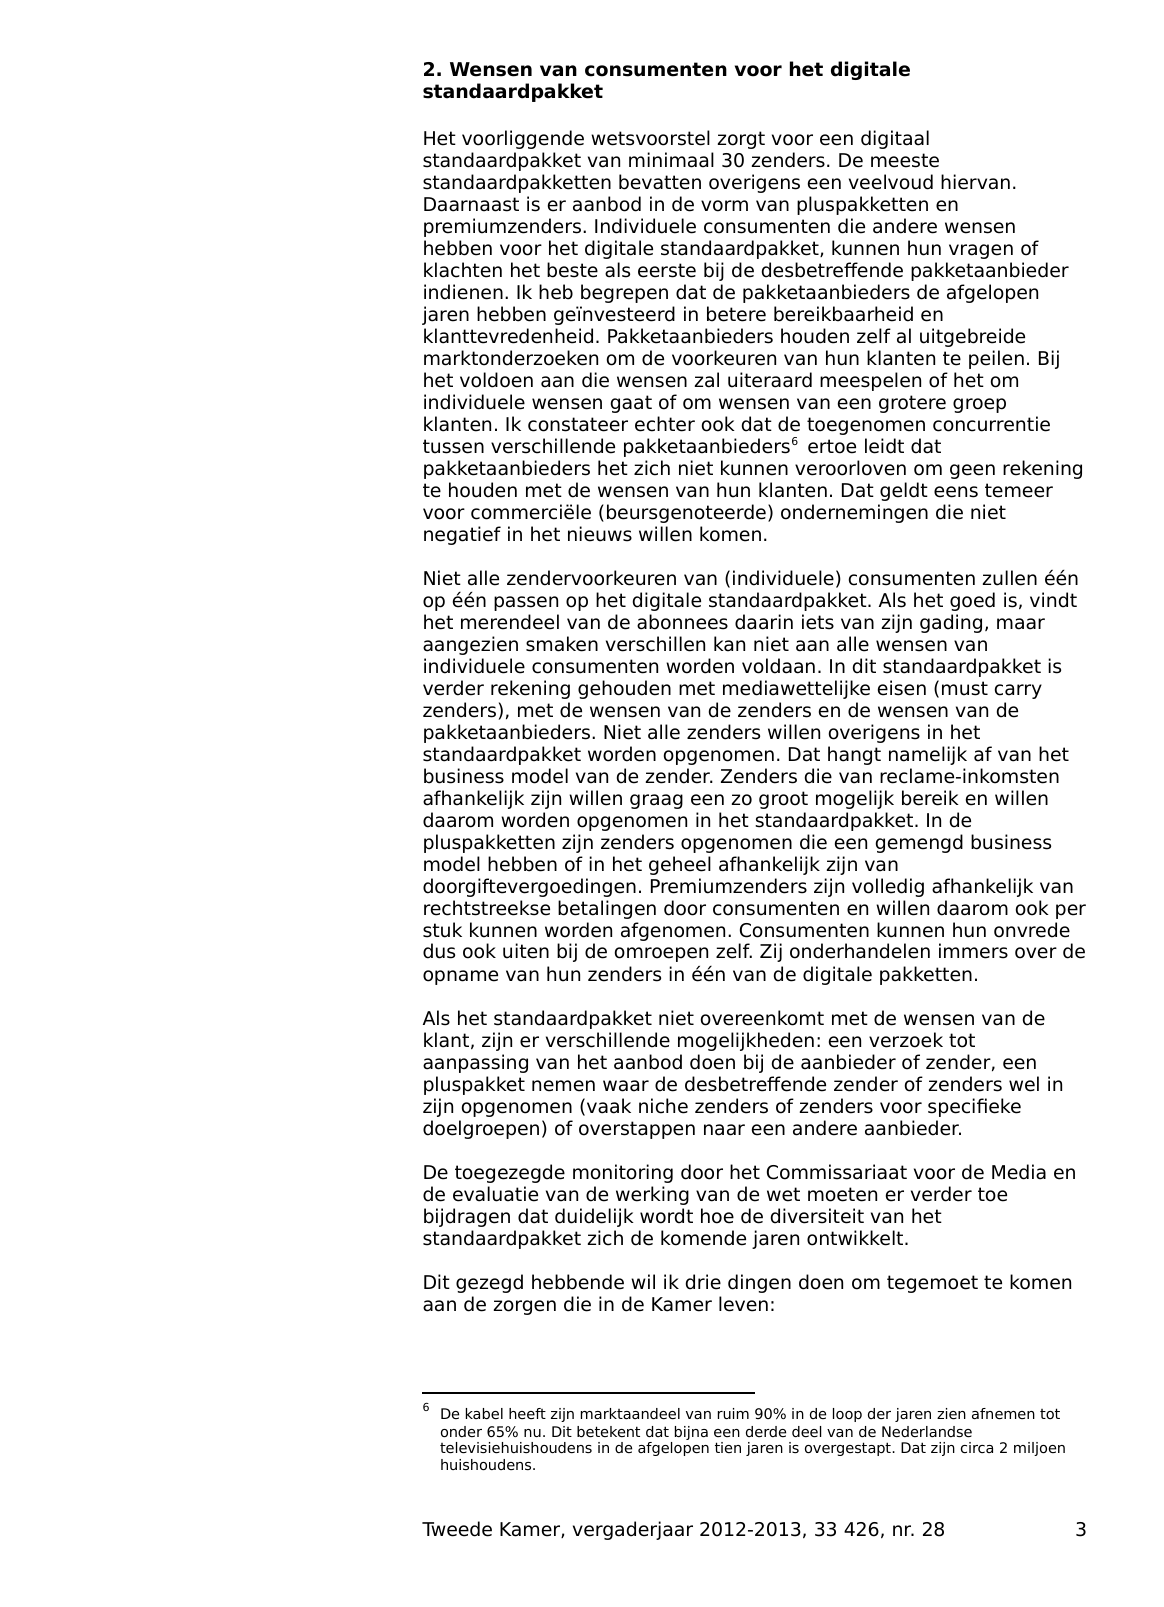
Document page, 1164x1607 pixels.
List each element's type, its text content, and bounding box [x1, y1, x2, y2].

text Niet alle zendervoorkeuren van (individuele) consumenten zullen één op één passen op het digitale standaardpakket. Als het goed is, vindt het merendeel van de abonnees daarin iets van zijn gading, maar aangezien smaken verschillen kan niet aan alle wensen van individuele consumenten worden voldaan. In dit standaardpakket is verder rekening gehouden met mediawettelijke eisen (must carry zenders), met de wensen van de zenders en de wensen van de pakketaanbieders. Niet alle zenders willen overigens in het standaardpakket worden opgenomen. Dat hangt namelijk af van het business model van de zender. Zenders die van reclame-inkomsten afhankelijk zijn willen graag een zo groot mogelijk bereik en willen daarom worden opgenomen in het standaardpakket. In de pluspakketten zijn zenders opgenomen die een gemengd business model hebben of in het geheel afhankelijk zijn van doorgiftevergoedingen. Premiumzenders zijn volledig afhankelijk van rechtstreekse betalingen door consumenten en willen daarom ook per stuk kunnen worden afgenomen. Consumenten kunnen hun onvrede dus ook uiten bij de omroepen zelf. Zij onderhandelen immers over de opname van hun zenders in één van de digitale pakketten. [422, 568, 1087, 985]
subtitle 2. Wensen van consumenten voor het digitale standaardpakket [422, 59, 1087, 103]
text Het voorliggende wetsvoorstel zorgt voor een digitaal standaardpakket van minimaal 30 zenders. De meeste standaardpakketten bevatten overigens een veelvoud hiervan. Daarnaast is er aanbod in de vorm van pluspakketten en premiumzenders. Individuele consumenten die andere wensen hebben voor het digitale standaardpakket, kunnen hun vragen of klachten het beste als eerste bij de desbetreffende pakketaanbieder indienen. Ik heb begrepen dat de pakketaanbieders de afgelopen jaren hebben geïnvesteerd in betere bereikbaarheid en klanttevredenheid. Pakketaanbieders houden zelf al uitgebreide marktonderzoeken om de voorkeuren van hun klanten te peilen. Bij het voldoen aan die wensen zal uiteraard meespelen of het om individuele wensen gaat of om wensen van een grotere groep klanten. Ik constateer echter ook dat de toegenomen concurrentie tussen verschillende pakketaanbieders ertoe leidt dat pakketaanbieders het zich niet kunnen veroorloven om geen rekening te houden met de wensen van hun klanten. Dat geldt eens temeer voor commerciële (beursgenoteerde) ondernemingen die niet negatief in het nieuws willen komen. [422, 128, 1087, 546]
text Dit gezegd hebbende wil ik drie dingen doen om tegemoet te komen aan de zorgen die in de Kamer leven: [422, 1272, 1087, 1316]
text De kabel heeft zijn marktaandeel van ruim 90% in de loop der jaren zien afnemen tot onder 65% nu. Dit betekent dat bijna een derde deel van de Nederlandse televisiehuishoudens in de afgelopen tien jaren is overgestapt. Dat zijn circa 2 miljoen huishoudens. [422, 1402, 1087, 1474]
text Als het standaardpakket niet overeenkomt met de wensen van de klant, zijn er verschillende mogelijkheden: een verzoek tot aanpassing van het aanbod doen bij de aanbieder of zender, een pluspakket nemen waar de desbetreffende zender of zenders wel in zijn opgenomen (vaak niche zenders of zenders voor specifieke doelgroepen) of overstappen naar een andere aanbieder. [422, 1008, 1087, 1139]
text De toegezegde monitoring door het Commissariaat voor de Media en de evaluatie van de werking van de wet moeten er verder toe bijdragen dat duidelijk wordt hoe de diversiteit van het standaardpakket zich de komende jaren ontwikkelt. [422, 1162, 1087, 1249]
